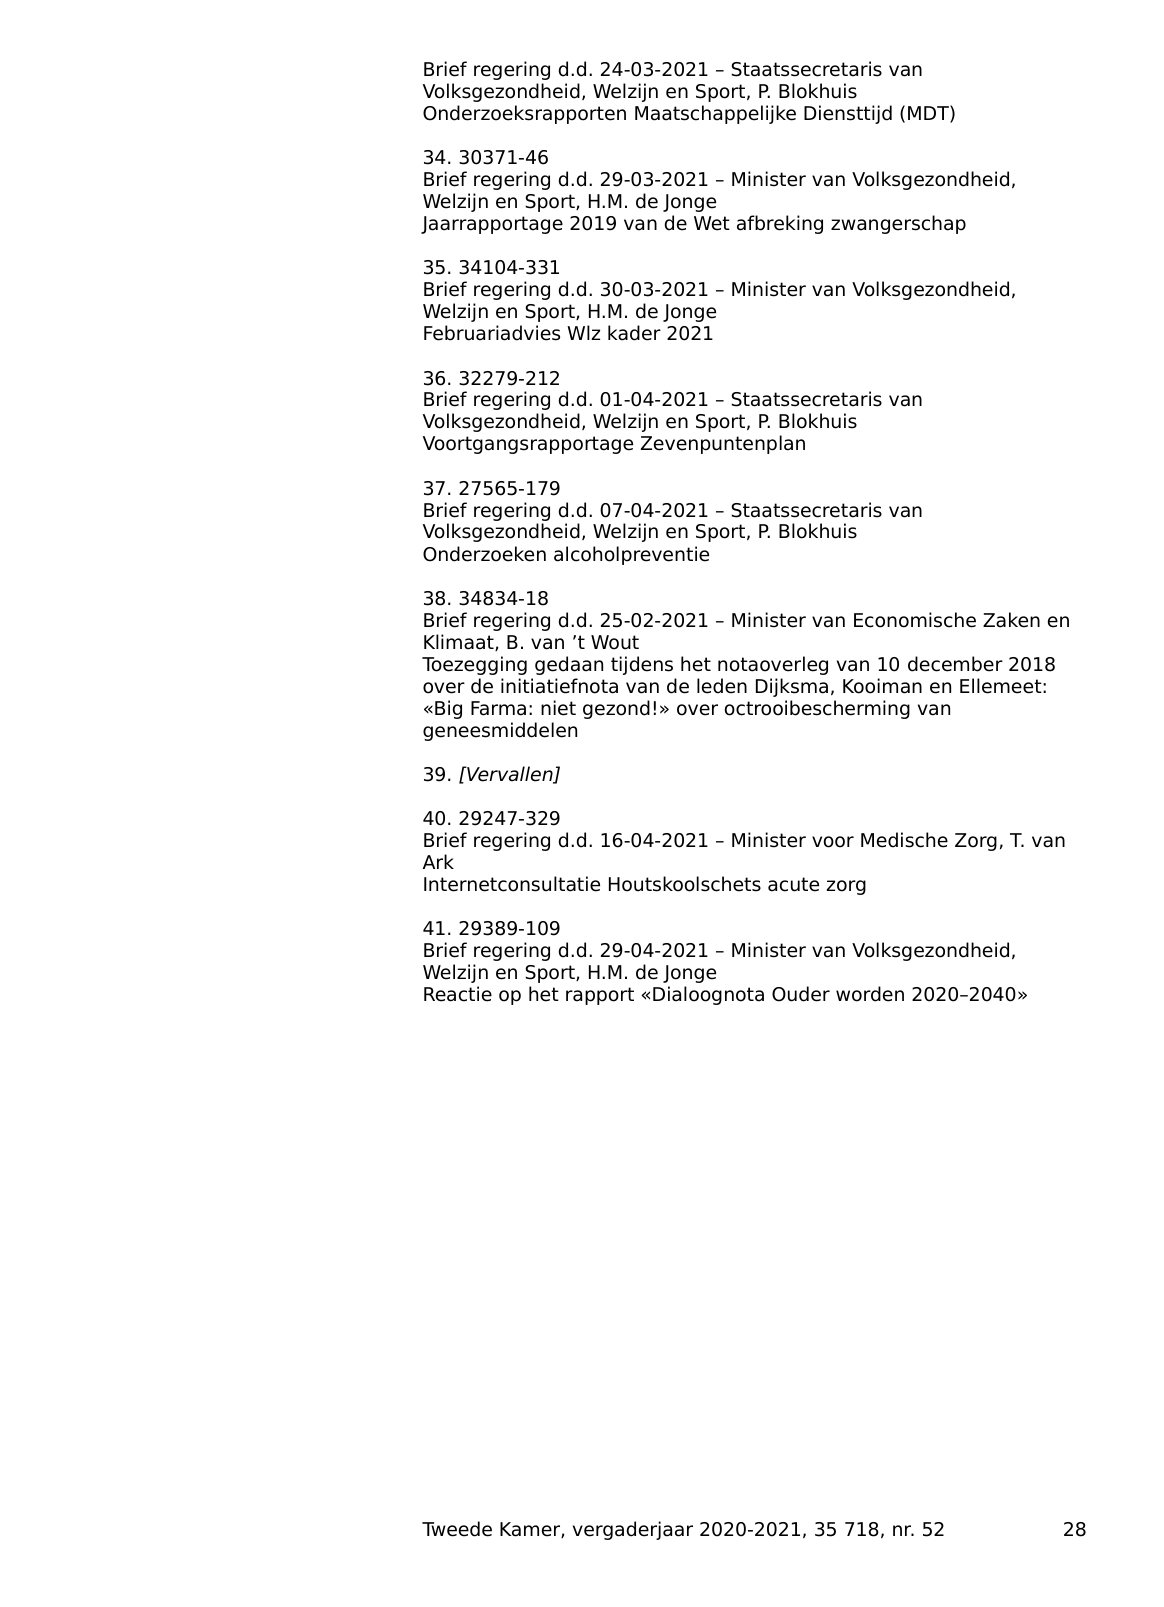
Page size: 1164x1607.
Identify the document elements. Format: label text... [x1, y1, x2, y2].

text Reactie op het rapport «Dialoognota Ouder worden 2020–2040» [422, 984, 1087, 1006]
text 40. 29247-329 [422, 808, 1087, 830]
text Voortgangsrapportage Zevenpuntenplan [422, 433, 1087, 455]
text Brief regering d.d. 01-04-2021 – Staatssecretaris van Volksgezondheid, Welzijn en Sport, P. Blokhuis [422, 389, 1087, 433]
text Onderzoeken alcoholpreventie [422, 543, 1087, 565]
text Brief regering d.d. 24-03-2021 – Staatssecretaris van Volksgezondheid, Welzijn en Sport, P. Blokhuis [422, 59, 1087, 103]
text 35. 34104-331 [422, 257, 1087, 279]
text Februariadvies Wlz kader 2021 [422, 323, 1087, 345]
text Internetconsultatie Houtskoolschets acute zorg [422, 874, 1087, 896]
text 36. 32279-212 [422, 367, 1087, 389]
text 41. 29389-109 [422, 918, 1087, 940]
text Brief regering d.d. 29-04-2021 – Minister van Volksgezondheid, Welzijn en Sport, H.M. de Jonge [422, 940, 1087, 984]
text Onderzoeksrapporten Maatschappelijke Diensttijd (MDT) [422, 103, 1087, 125]
text Jaarrapportage 2019 van de Wet afbreking zwangerschap [422, 213, 1087, 235]
text 37. 27565-179 [422, 477, 1087, 499]
text Brief regering d.d. 07-04-2021 – Staatssecretaris van Volksgezondheid, Welzijn en Sport, P. Blokhuis [422, 499, 1087, 543]
text 38. 34834-18 [422, 588, 1087, 609]
text Brief regering d.d. 29-03-2021 – Minister van Volksgezondheid, Welzijn en Sport, H.M. de Jonge [422, 169, 1087, 213]
text Brief regering d.d. 25-02-2021 – Minister van Economische Zaken en Klimaat, B. van ’t Wout [422, 609, 1087, 653]
text Brief regering d.d. 16-04-2021 – Minister voor Medische Zorg, T. van Ark [422, 830, 1087, 874]
text Brief regering d.d. 30-03-2021 – Minister van Volksgezondheid, Welzijn en Sport, H.M. de Jonge [422, 279, 1087, 323]
text 39. [Vervallen] [422, 764, 1087, 786]
text 34. 30371-46 [422, 147, 1087, 169]
text Toezegging gedaan tijdens het notaoverleg van 10 december 2018 over de initiatiefnota van de leden Dijksma, Kooiman en Ellemeet: «Big Farma: niet gezond!» over octrooibescherming van geneesmiddelen [422, 653, 1087, 741]
